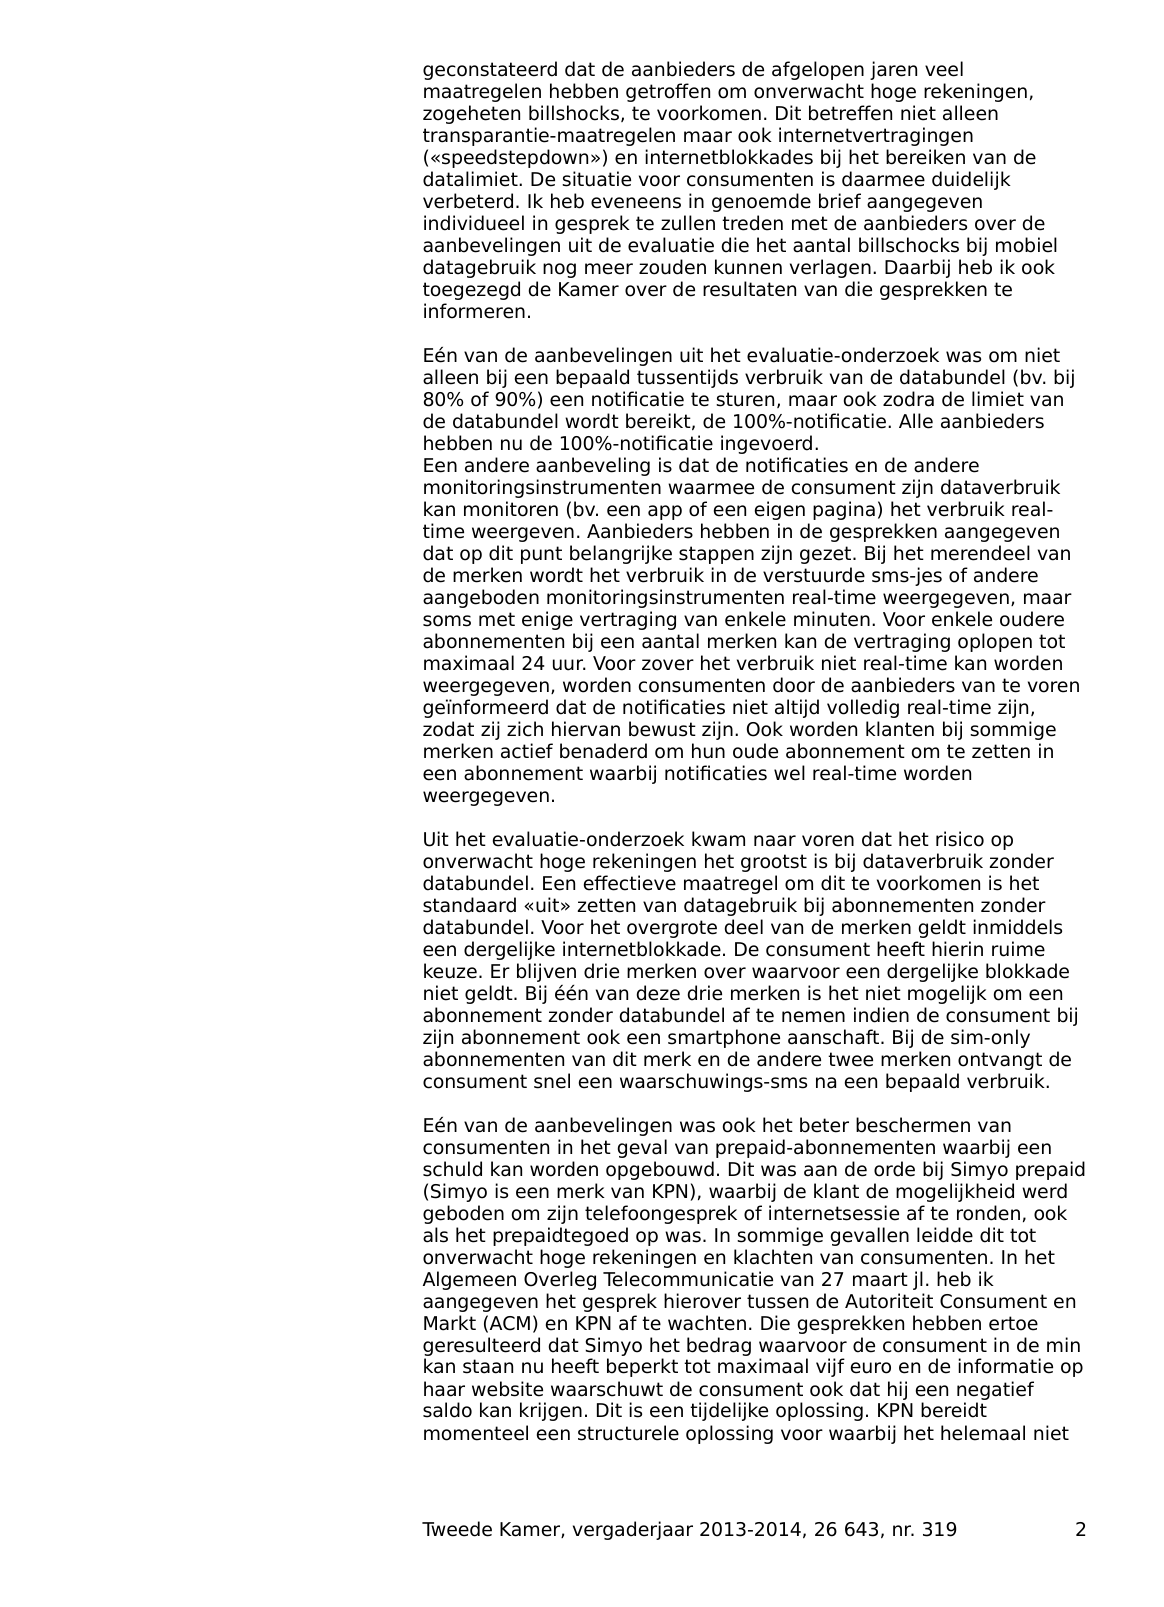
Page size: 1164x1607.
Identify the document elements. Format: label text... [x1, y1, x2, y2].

text Uit het evaluatie-onderzoek kwam naar voren dat het risico op onverwacht hoge rekeningen het grootst is bij dataverbruik zonder databundel. Een effectieve maatregel om dit te voorkomen is het standaard «uit» zetten van datagebruik bij abonnementen zonder databundel. Voor het overgrote deel van de merken geldt inmiddels een dergelijke internetblokkade. De consument heeft hierin ruime keuze. Er blijven drie merken over waarvoor een dergelijke blokkade niet geldt. Bij één van deze drie merken is het niet mogelijk om een abonnement zonder databundel af te nemen indien de consument bij zijn abonnement ook een smartphone aanschaft. Bij de sim-only abonnementen van dit merk en de andere twee merken ontvangt de consument snel een waarschuwings-sms na een bepaald verbruik. [422, 829, 1087, 1092]
text Eén van de aanbevelingen was ook het beter beschermen van consumenten in het geval van prepaid-abonnementen waarbij een schuld kan worden opgebouwd. Dit was aan de orde bij Simyo prepaid (Simyo is een merk van KPN), waarbij de klant de mogelijkheid werd geboden om zijn telefoongesprek of internetsessie af te ronden, ook als het prepaidtegoed op was. In sommige gevallen leidde dit tot onverwacht hoge rekeningen en klachten van consumenten. In het Algemeen Overleg Telecommunicatie van 27 maart jl. heb ik aangegeven het gesprek hierover tussen de Autoriteit Consument en Markt (ACM) en KPN af te wachten. Die gesprekken hebben ertoe geresulteerd dat Simyo het bedrag waarvoor de consument in de min kan staan nu heeft beperkt tot maximaal vijf euro en de informatie op haar website waarschuwt de consument ook dat hij een negatief saldo kan krijgen. Dit is een tijdelijke oplossing. KPN bereidt momenteel een structurele oplossing voor waarbij het helemaal niet [422, 1115, 1087, 1444]
text Een andere aanbeveling is dat de notificaties en de andere monitoringsinstrumenten waarmee de consument zijn dataverbruik kan monitoren (bv. een app of een eigen pagina) het verbruik real-time weergeven. Aanbieders hebben in de gesprekken aangegeven dat op dit punt belangrijke stappen zijn gezet. Bij het merendeel van de merken wordt het verbruik in de verstuurde sms-jes of andere aangeboden monitoringsinstrumenten real-time weergegeven, maar soms met enige vertraging van enkele minuten. Voor enkele oudere abonnementen bij een aantal merken kan de vertraging oplopen tot maximaal 24 uur. Voor zover het verbruik niet real-time kan worden weergegeven, worden consumenten door de aanbieders van te voren geïnformeerd dat de notificaties niet altijd volledig real-time zijn, zodat zij zich hiervan bewust zijn. Ook worden klanten bij sommige merken actief benaderd om hun oude abonnement om te zetten in een abonnement waarbij notificaties wel real-time worden weergegeven. [422, 455, 1087, 807]
text Eén van de aanbevelingen uit het evaluatie-onderzoek was om niet alleen bij een bepaald tussentijds verbruik van de databundel (bv. bij 80% of 90%) een notificatie te sturen, maar ook zodra de limiet van de databundel wordt bereikt, de 100%-notificatie. Alle aanbieders hebben nu de 100%-notificatie ingevoerd. [422, 345, 1087, 455]
text geconstateerd dat de aanbieders de afgelopen jaren veel maatregelen hebben getroffen om onverwacht hoge rekeningen, zogeheten billshocks, te voorkomen. Dit betreffen niet alleen transparantie-maatregelen maar ook internetvertragingen («speedstepdown») en internetblokkades bij het bereiken van de datalimiet. De situatie voor consumenten is daarmee duidelijk verbeterd. Ik heb eveneens in genoemde brief aangegeven individueel in gesprek te zullen treden met de aanbieders over de aanbevelingen uit de evaluatie die het aantal billschocks bij mobiel datagebruik nog meer zouden kunnen verlagen. Daarbij heb ik ook toegezegd de Kamer over de resultaten van die gesprekken te informeren. [422, 59, 1087, 323]
